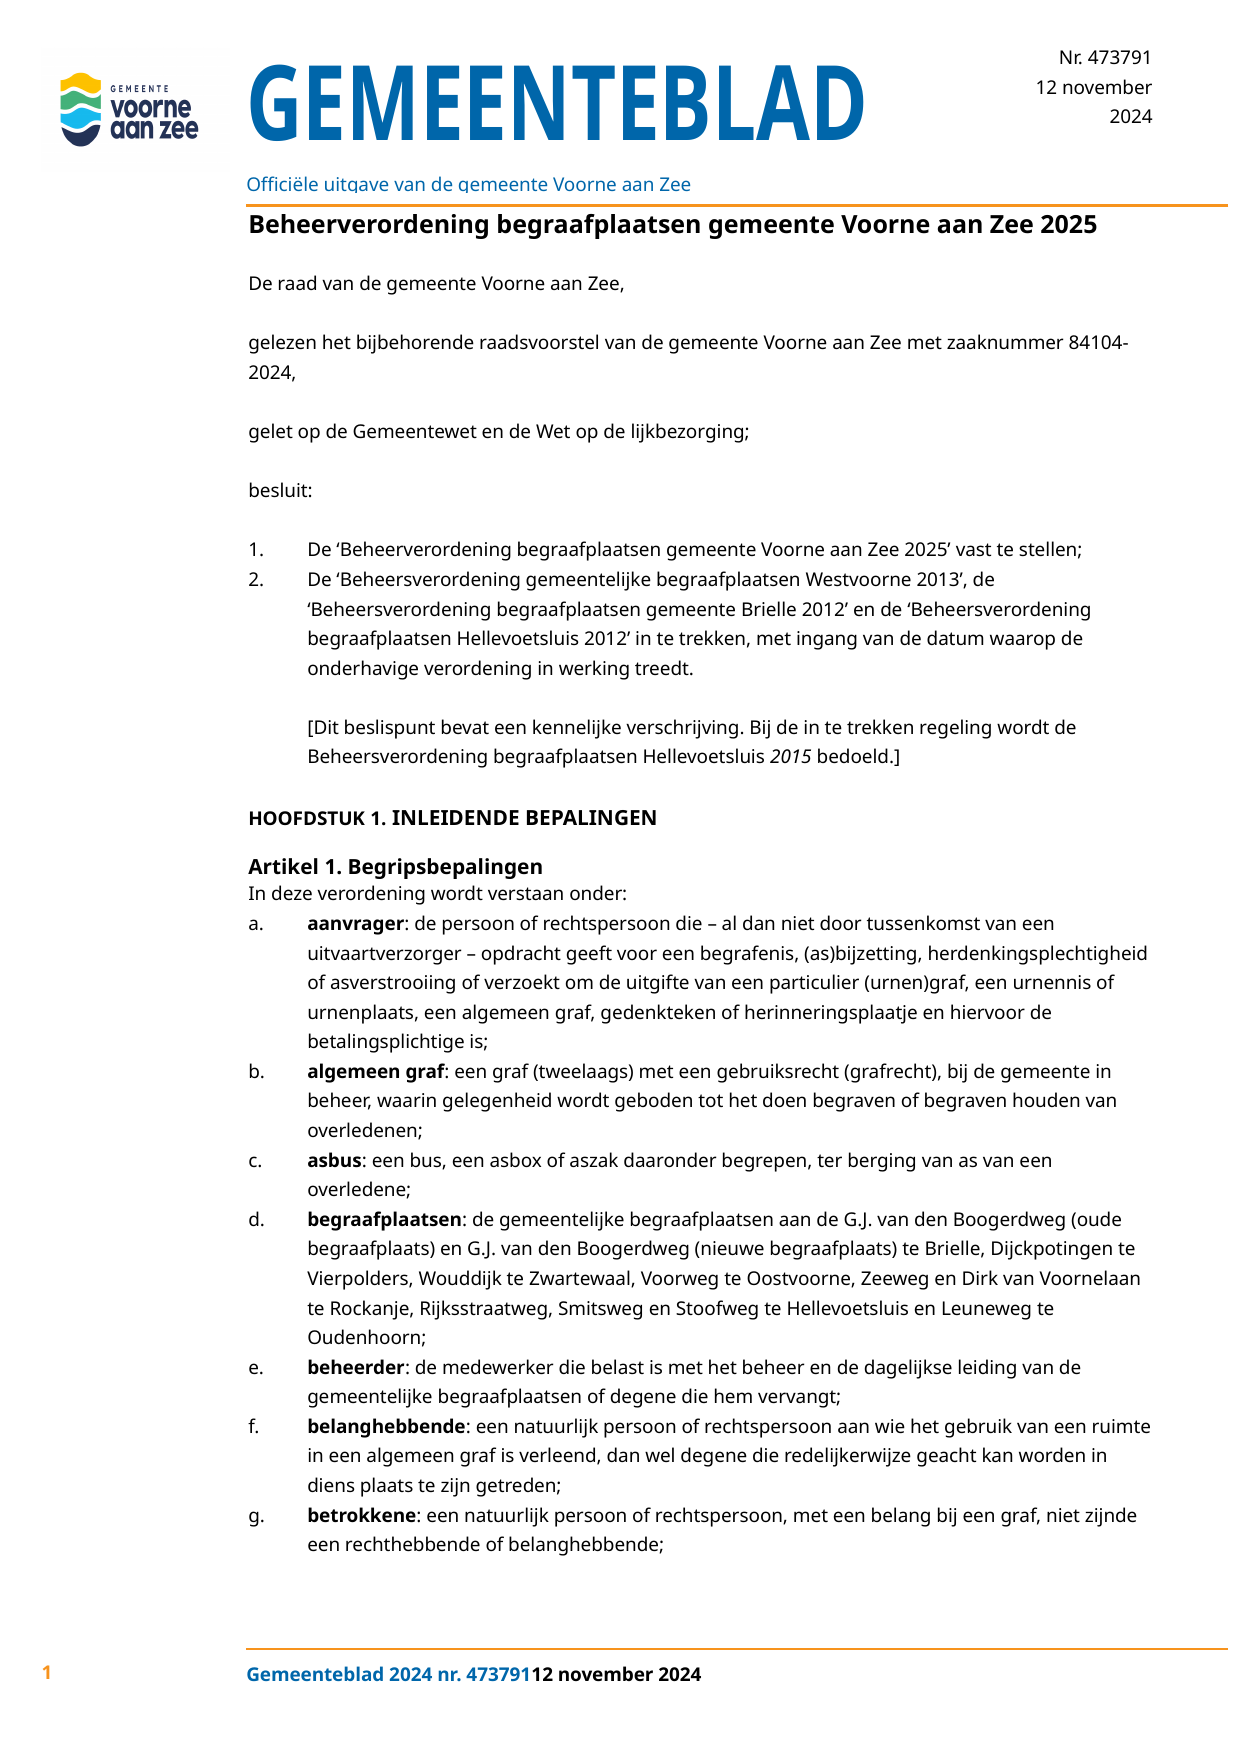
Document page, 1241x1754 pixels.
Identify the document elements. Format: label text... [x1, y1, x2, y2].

list begraafplaatsen: de gemeentelijke begraafplaatsen aan de G.J. van den Boogerdweg (oude begraafplaats) en G.J. van den Boogerdweg (nieuwe begraafplaats) te Brielle, Dijckpotingen te Vierpolders, Wouddijk te Zwartewaal, Voorweg te Oostvoorne, Zeeweg en Dirk van Voornelaan te Rockanje, Rijksstraatweg, Smitsweg en Stoofweg te Hellevoetsluis en Leuneweg te Oudenhoorn; [248, 1206, 1152, 1350]
list beheerder: de medewerker die belast is met het beheer en de dagelijkse leiding van de gemeentelijke begraafplaatsen of degene die hem vervangt; [248, 1354, 1152, 1409]
list algemeen graf: een graf (tweelaags) met een gebruiksrecht (grafrecht), bij de gemeente in beheer, waarin gelegenheid wordt geboden tot het doen begraven of begraven houden van overledenen; [248, 1058, 1152, 1143]
list betrokkene: een natuurlijk persoon of rechtspersoon, met een belang bij een graf, niet zijnde een rechthebbende of belanghebbende; [248, 1502, 1152, 1557]
text besluit: [248, 477, 1152, 503]
list De ‘Beheersverordening gemeentelijke begraafplaatsen Westvoorne 2013’, de ‘Beheersverordening begraafplaatsen gemeente Brielle 2012’ en de ‘Beheersverordening begraafplaatsen Hellevoetsluis 2012’ in te trekken, met ingang van de datum waarop de onderhavige verordening in werking treedt. [248, 566, 1152, 681]
list belanghebbende: een natuurlijk persoon of rechtspersoon aan wie het gebruik van een ruimte in een algemeen graf is verleend, dan wel degene die redelijkerwijze geacht kan worden in diens plaats te zijn getreden; [248, 1413, 1152, 1498]
picture [41, 47, 231, 172]
text In deze verordening wordt verstaan onder: [248, 881, 1152, 906]
text Beheerverordening begraafplaatsen gemeente Voorne aan Zee 2025 [248, 207, 1152, 241]
text HOOFDSTUK 1. INLEIDENDE BEPALINGEN [248, 803, 1152, 831]
list aanvrager: de persoon of rechtspersoon die – al dan niet door tussenkomst van een uitvaartverzorger – opdracht geeft voor een begrafenis, (as)bijzetting, herdenkingsplechtigheid of asverstrooiing of verzoekt om de uitgifte van een particulier (urnen)graf, een urnennis of urnenplaats, een algemeen graf, gedenkteken of herinneringsplaatje en hiervoor de betalingsplichtige is; [248, 910, 1152, 1054]
text De raad van de gemeente Voorne aan Zee, [248, 270, 1152, 296]
list De ‘Beheerverordening begraafplaatsen gemeente Voorne aan Zee 2025’ vast te stellen; [248, 537, 1152, 562]
text gelet op de Gemeentewet en de Wet op de lijkbezorging; [248, 418, 1152, 444]
list asbus: een bus, een asbox of aszak daaronder begrepen, ter berging van as van een overledene; [248, 1147, 1152, 1202]
text gelezen het bijbehorende raadsvoorstel van de gemeente Voorne aan Zee met zaaknummer 84104-2024, [248, 329, 1152, 385]
list [Dit beslispunt bevat een kennelijke verschrijving. Bij de in te trekken regeling wordt de Beheersverordening begraafplaatsen Hellevoetsluis 2015 bedoeld.] [248, 714, 1152, 769]
text Artikel 1. Begripsbepalingen [248, 852, 1152, 881]
